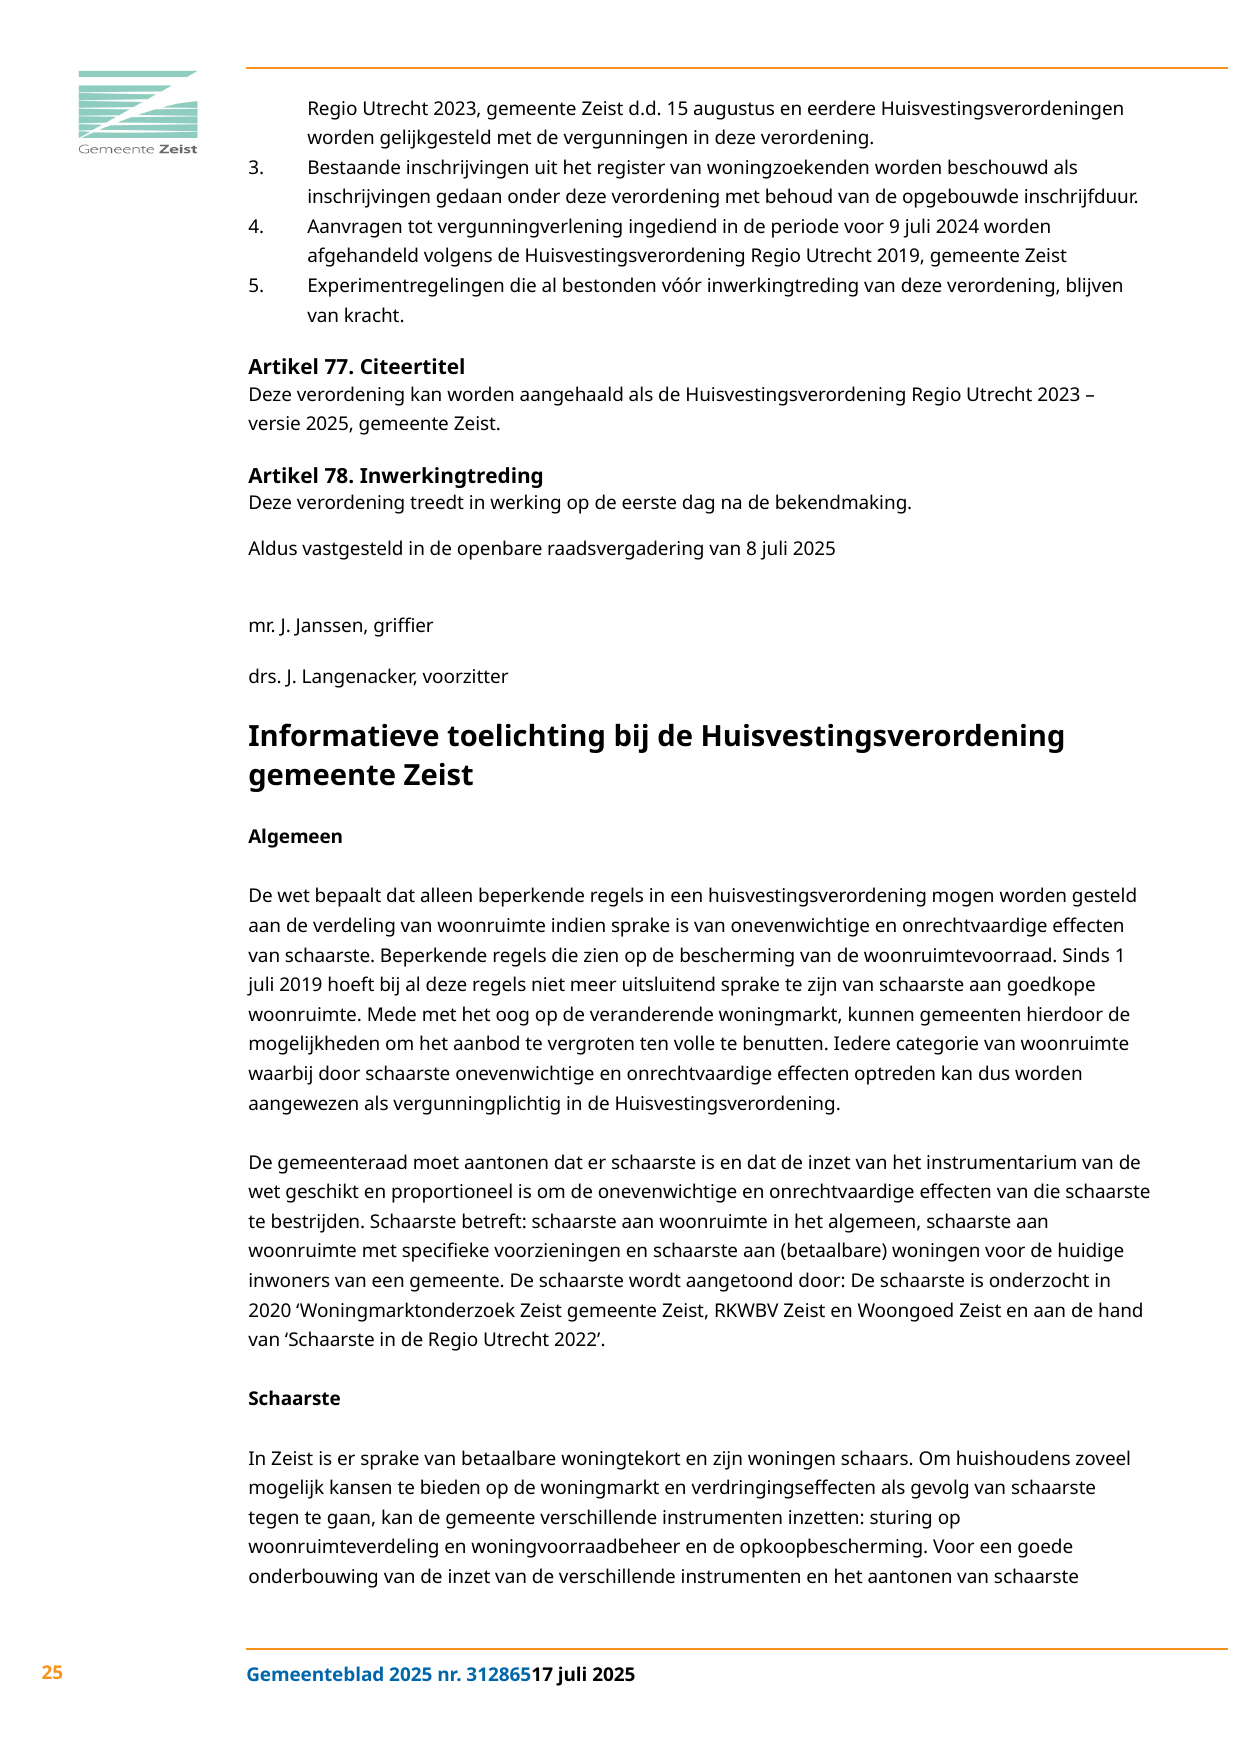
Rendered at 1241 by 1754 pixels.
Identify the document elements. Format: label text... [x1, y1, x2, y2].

text Informatieve toelichting bij de Huisvestingsverordening gemeente Zeist [248, 715, 1152, 794]
list Regio Utrecht 2023, gemeente Zeist d.d. 15 augustus en eerdere Huisvestingsverordeningen worden gelijkgesteld met de vergunningen in deze verordening. [248, 95, 1152, 150]
text Aldus vastgesteld in de openbare raadsvergadering van 8 juli 2025 [248, 535, 1152, 561]
picture [41, 47, 231, 172]
list Aanvragen tot vergunningverlening ingediend in de periode voor 9 juli 2024 worden afgehandeld volgens de Huisvestingsverordening Regio Utrecht 2019, gemeente Zeist [248, 213, 1152, 268]
text In Zeist is er sprake van betaalbare woningtekort en zijn woningen schaars. Om huishoudens zoveel mogelijk kansen te bieden op de woningmarkt en verdringingseffecten als gevolg van schaarste tegen te gaan, kan de gemeente verschillende instrumenten inzetten: sturing op woonruimteverdeling en woningvoorraadbeheer en de opkoopbescherming. Voor een goede onderbouwing van de inzet van de verschillende instrumenten en het aantonen van schaarste [248, 1445, 1152, 1589]
text De wet bepaalt dat alleen beperkende regels in een huisvestingsverordening mogen worden gesteld aan de verdeling van woonruimte indien sprake is van onevenwichtige en onrechtvaardige effecten van schaarste. Beperkende regels die zien op de bescherming van de woonruimtevoorraad. Sinds 1 juli 2019 hoeft bij al deze regels niet meer uitsluitend sprake te zijn van schaarste aan goedkope woonruimte. Mede met het oog op de veranderende woningmarkt, kunnen gemeenten hierdoor de mogelijkheden om het aanbod te vergroten ten volle te benutten. Iedere categorie van woonruimte waarbij door schaarste onevenwichtige en onrechtvaardige effecten optreden kan dus worden aangewezen als vergunningplichtig in de Huisvestingsverordening. [248, 883, 1152, 1115]
text Deze verordening kan worden aangehaald als de Huisvestingsverordening Regio Utrecht 2023 – versie 2025, gemeente Zeist. [248, 381, 1152, 436]
text Artikel 78. Inwerkingtreding [248, 461, 1152, 489]
text drs. J. Langenacker, voorzitter [248, 663, 1152, 689]
text De gemeenteraad moet aantonen dat er schaarste is en dat de inzet van het instrumentarium van de wet geschikt en proportioneel is om de onevenwichtige en onrechtvaardige effecten van die schaarste te bestrijden. Schaarste betreft: schaarste aan woonruimte in het algemeen, schaarste aan woonruimte met specifieke voorzieningen en schaarste aan (betaalbare) woningen voor de huidige inwoners van een gemeente. De schaarste wordt aangetoond door: De schaarste is onderzocht in 2020 ‘Woningmarktonderzoek Zeist gemeente Zeist, RKWBV Zeist en Woongoed Zeist en aan de hand van ‘Schaarste in de Regio Utrecht 2022’. [248, 1149, 1152, 1352]
text Deze verordening treedt in werking op de eerste dag na de bekendmaking. [248, 489, 1152, 515]
list Experimentregelingen die al bestonden vóór inwerkingtreding van deze verordening, blijven van kracht. [248, 272, 1152, 328]
text Artikel 77. Citeertitel [248, 352, 1152, 381]
list Bestaande inschrijvingen uit het register van woningzoekenden worden beschouwd als inschrijvingen gedaan onder deze verordening met behoud van de opgebouwde inschrijfduur. [248, 154, 1152, 209]
text Schaarste [248, 1386, 1152, 1411]
text mr. J. Janssen, griffier [248, 612, 1152, 638]
text Algemeen [248, 823, 1152, 849]
